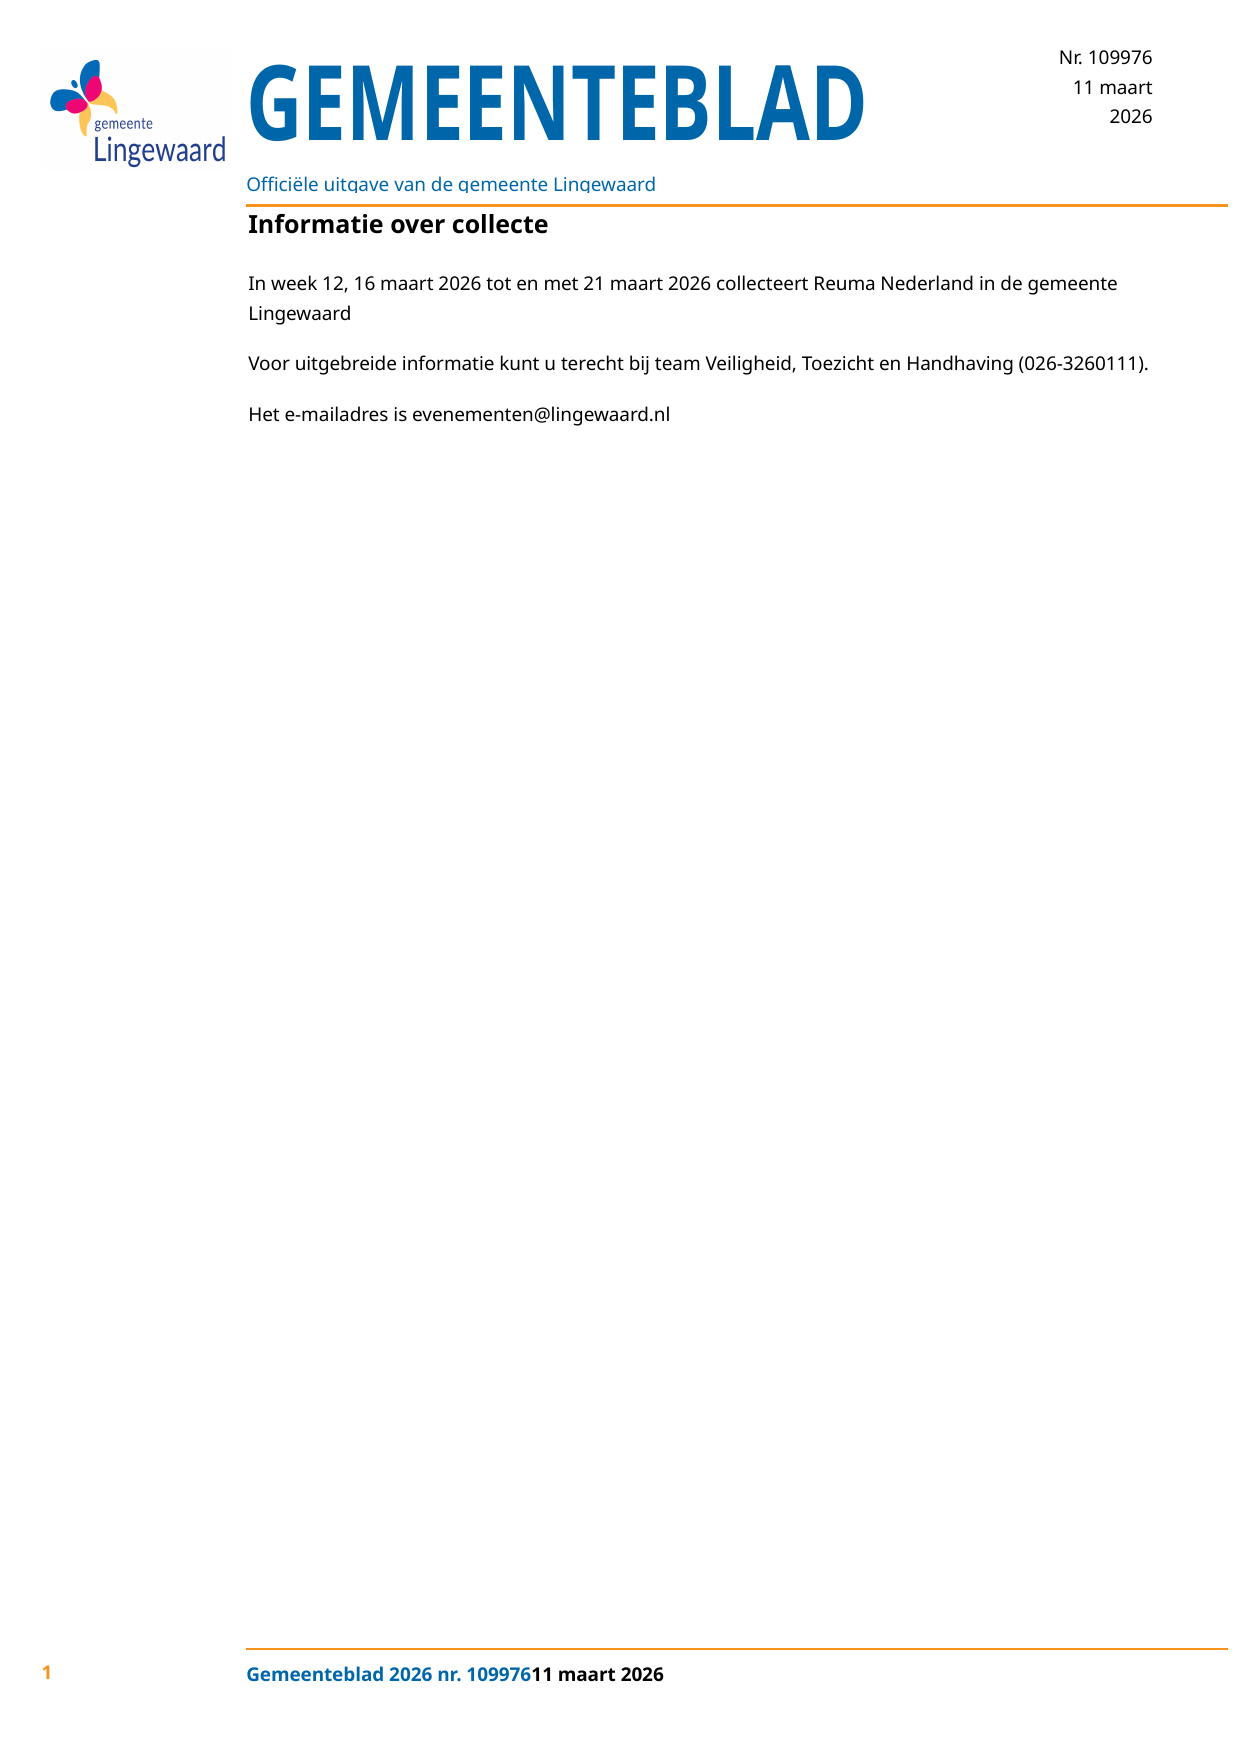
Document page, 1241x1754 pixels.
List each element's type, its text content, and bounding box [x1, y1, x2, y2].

text In week 12, 16 maart 2026 tot en met 21 maart 2026 collecteert Reuma Nederland in de gemeente Lingewaard [248, 270, 1152, 326]
text Informatie over collecte [248, 207, 1152, 241]
text Voor uitgebreide informatie kunt u terecht bij team Veiligheid, Toezicht en Handhaving (026-3260111). [248, 350, 1152, 376]
picture [41, 47, 231, 172]
text Het e-mailadres is evenementen@lingewaard.nl [248, 401, 1152, 426]
